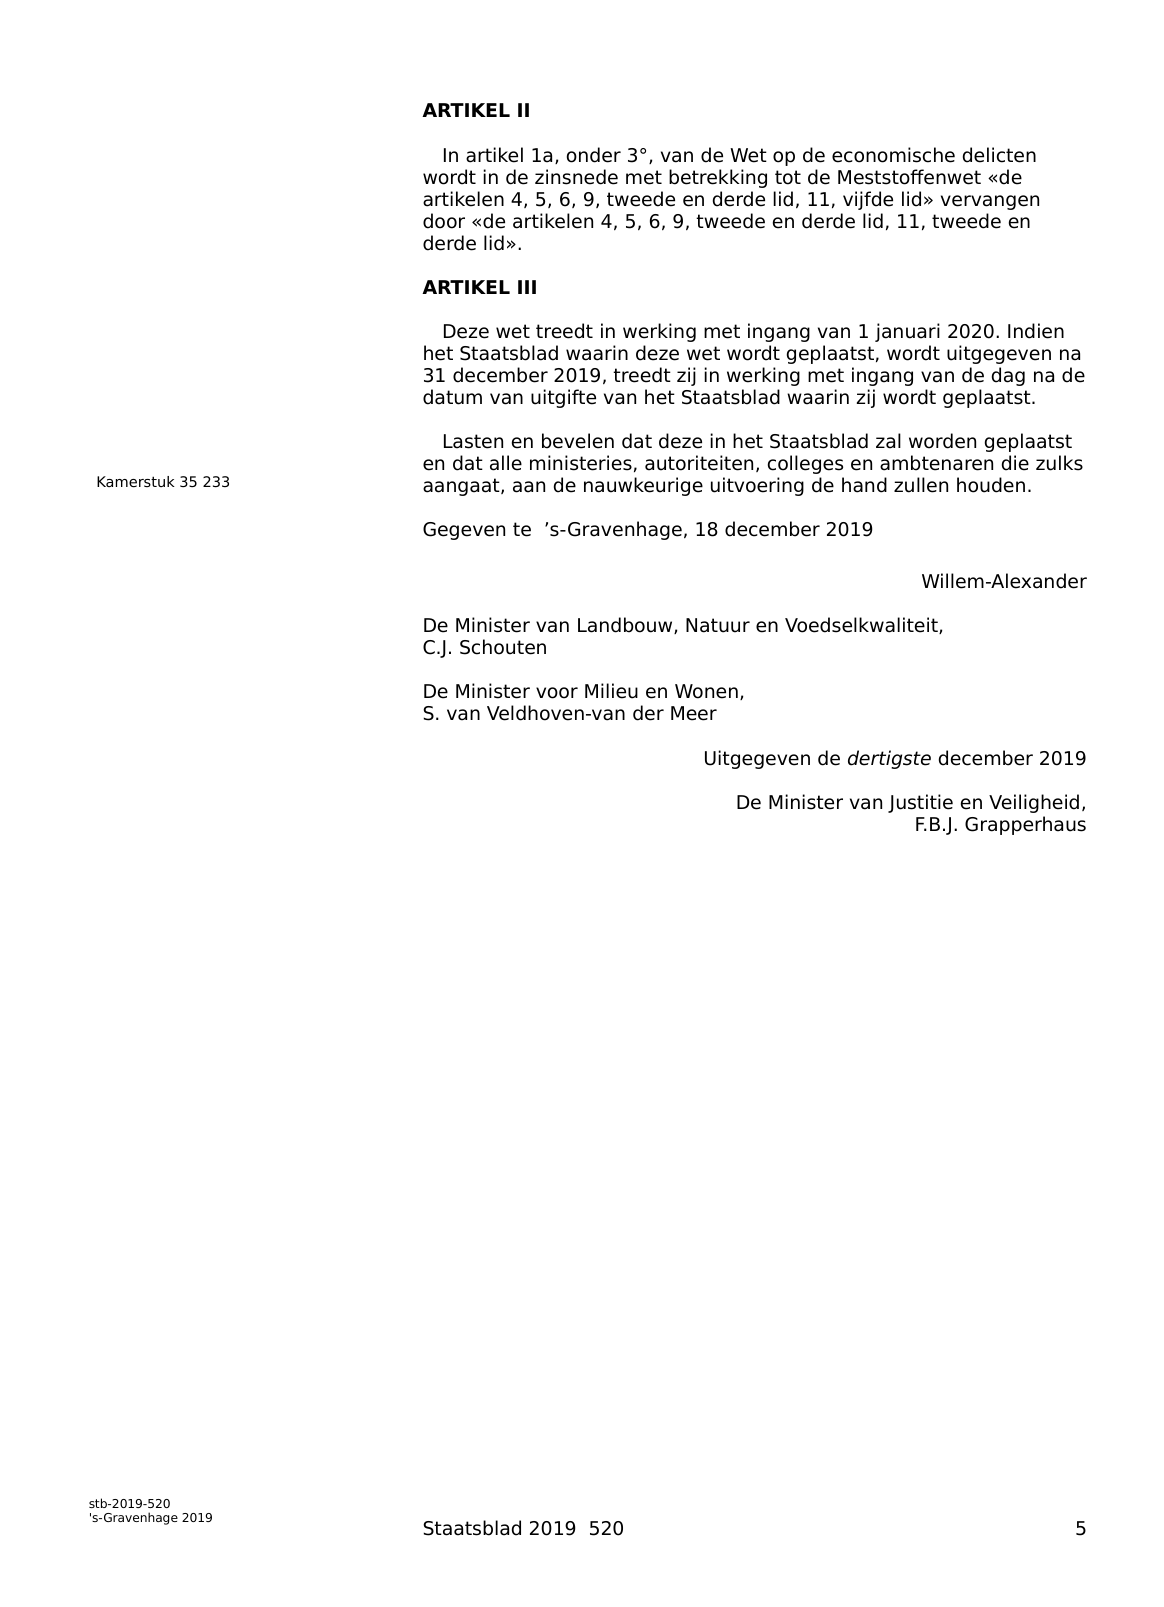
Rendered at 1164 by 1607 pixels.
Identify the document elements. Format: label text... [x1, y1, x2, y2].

text Uitgegeven de dertigste december 2019 [422, 747, 1087, 769]
text De Minister voor Milieu en Wonen, S. van Veldhoven-van der Meer [422, 681, 1087, 725]
text De Minister van Justitie en Veiligheid, F.B.J. Grapperhaus [422, 792, 1087, 836]
subtitle ARTIKEL II [422, 100, 1087, 122]
text 's-Gravenhage 2019 [88, 1511, 323, 1525]
text stb-2019-520 [88, 1497, 323, 1511]
text Deze wet treedt in werking met ingang van 1 januari 2020. Indien het Staatsblad waarin deze wet wordt geplaatst, wordt uitgegeven na 31 december 2019, treedt zij in werking met ingang van de dag na de datum van uitgifte van het Staatsblad waarin zij wordt geplaatst. [422, 321, 1087, 409]
text De Minister van Landbouw, Natuur en Voedselkwaliteit, C.J. Schouten [422, 615, 1087, 659]
text Gegeven te ’s-Gravenhage, 18 december 2019 [422, 519, 1087, 541]
subtitle ARTIKEL III [422, 277, 1087, 299]
text Kamerstuk 35 233 [77, 474, 396, 491]
text Willem-Alexander [422, 571, 1087, 593]
text In artikel 1a, onder 3°, van de Wet op de economische delicten wordt in de zinsnede met betrekking tot de Meststoffenwet «de artikelen 4, 5, 6, 9, tweede en derde lid, 11, vijfde lid» vervangen door «de artikelen 4, 5, 6, 9, tweede en derde lid, 11, tweede en derde lid». [422, 144, 1087, 254]
text Lasten en bevelen dat deze in het Staatsblad zal worden geplaatst en dat alle ministeries, autoriteiten, colleges en ambtenaren die zulks aangaat, aan de nauwkeurige uitvoering de hand zullen houden. [422, 431, 1087, 497]
